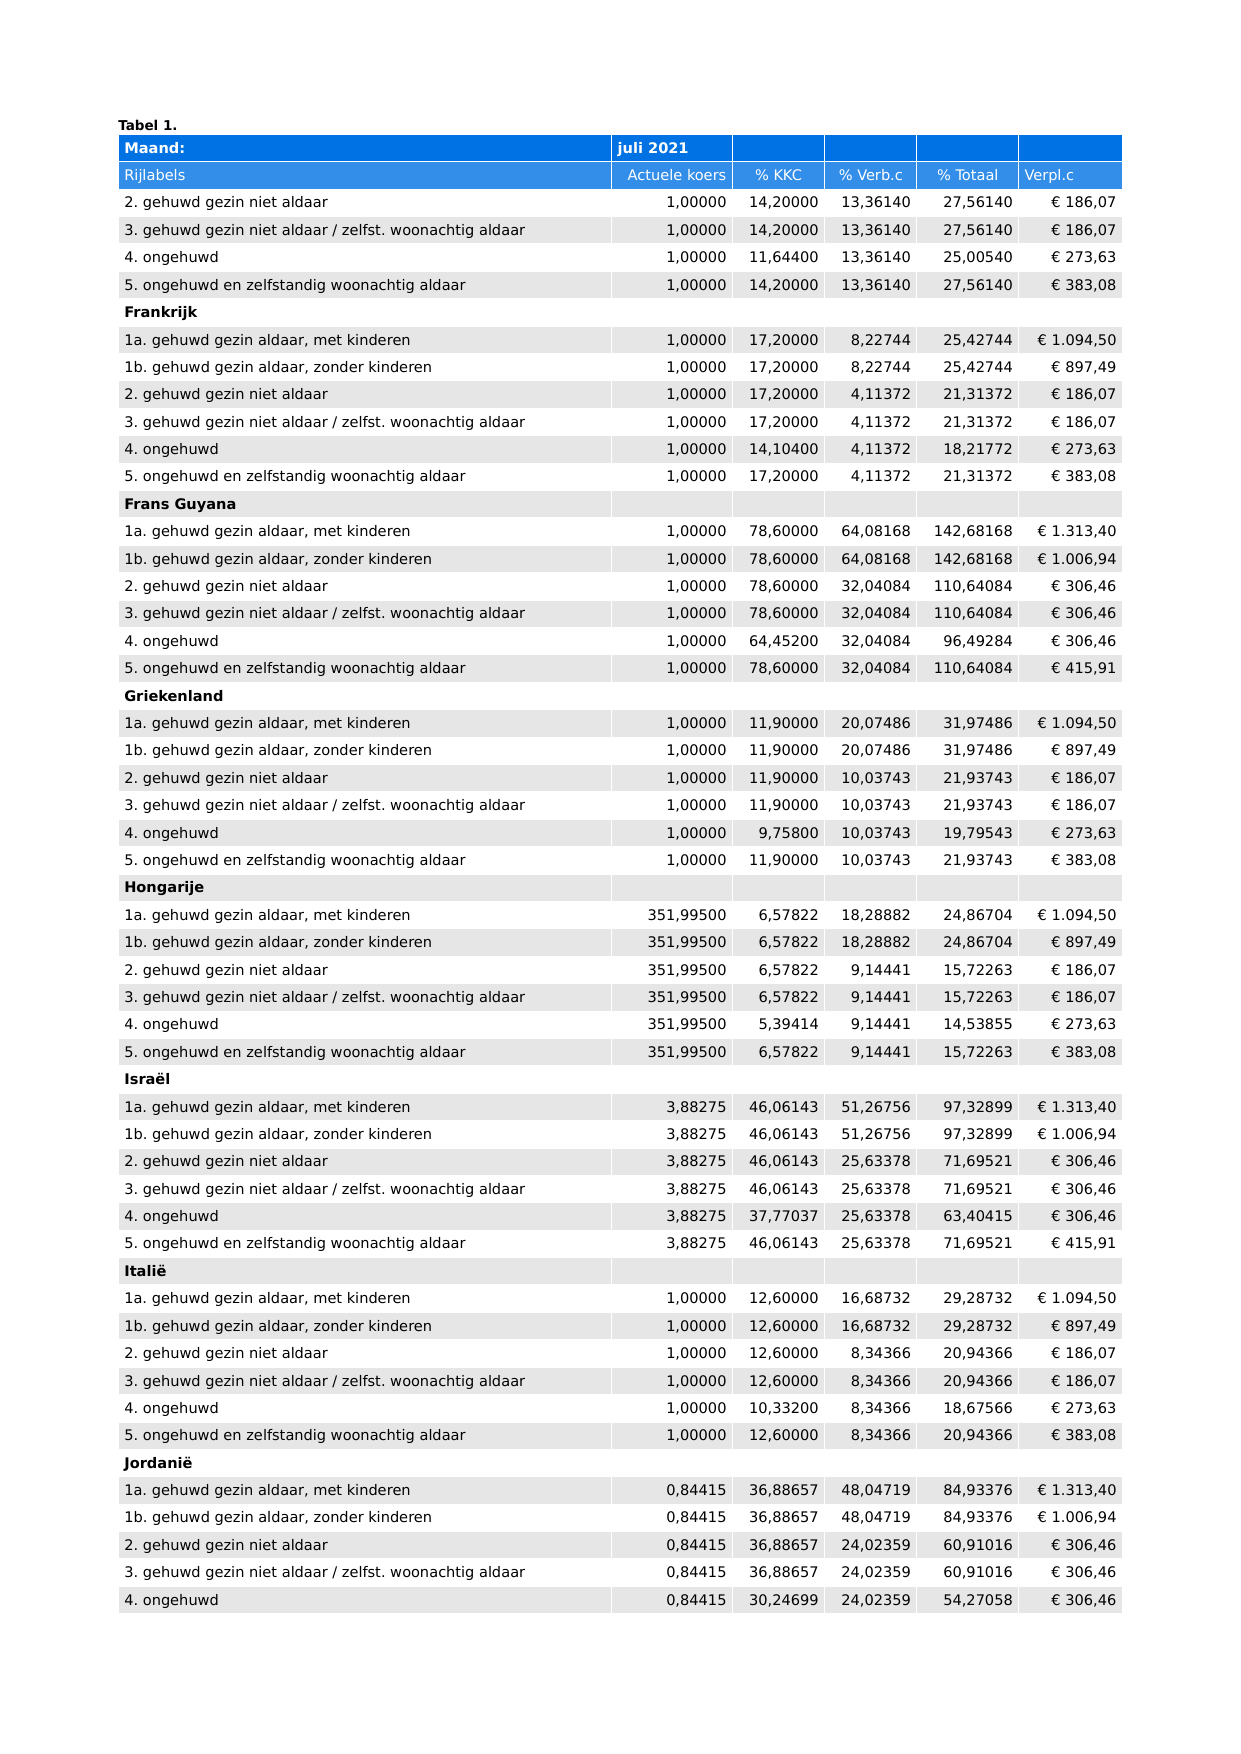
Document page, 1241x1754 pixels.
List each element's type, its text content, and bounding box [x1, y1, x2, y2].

table_cell € 383,08 [1019, 272, 1122, 298]
table_cell 8,22744 [825, 327, 916, 353]
table_cell Jordanië [119, 1450, 611, 1476]
table_cell 20,94366 [917, 1423, 1018, 1449]
table_cell 14,20000 [733, 272, 824, 298]
table_cell € 1.313,40 [1019, 519, 1122, 545]
table_cell 1,00000 [612, 272, 732, 298]
table_cell 5. ongehuwd en zelfstandig woonachtig aldaar [119, 655, 611, 682]
table_cell € 186,07 [1019, 1340, 1122, 1367]
table_cell juli 2021 [612, 135, 732, 161]
table_cell 1,00000 [612, 1340, 732, 1367]
table_cell 18,21772 [917, 436, 1018, 463]
table_cell 78,60000 [733, 519, 824, 545]
table_cell [917, 1066, 1018, 1093]
table_cell 1,00000 [612, 546, 732, 572]
table_cell 12,60000 [733, 1340, 824, 1367]
table_cell 1,00000 [612, 1368, 732, 1394]
table_cell [733, 1066, 824, 1093]
table_cell 12,60000 [733, 1313, 824, 1339]
table_cell [733, 135, 824, 161]
table_cell 1,00000 [612, 409, 732, 435]
table_cell € 383,08 [1019, 464, 1122, 490]
table_cell [917, 491, 1018, 517]
table_cell 14,10400 [733, 436, 824, 463]
table_cell 30,24699 [733, 1587, 824, 1613]
table_cell 8,34366 [825, 1368, 916, 1394]
table_cell 13,36140 [825, 272, 916, 298]
table_cell [917, 683, 1018, 709]
table_cell 11,90000 [733, 710, 824, 737]
table_cell 32,04084 [825, 601, 916, 627]
table_cell 3. gehuwd gezin niet aldaar / zelfst. woonachtig aldaar [119, 793, 611, 819]
table_cell 36,88657 [733, 1477, 824, 1504]
table_cell 351,99500 [612, 1039, 732, 1065]
table_cell 1,00000 [612, 1395, 732, 1421]
table_cell 78,60000 [733, 601, 824, 627]
table_cell 1,00000 [612, 190, 732, 216]
table_cell 60,91016 [917, 1532, 1018, 1558]
table_cell 2. gehuwd gezin niet aldaar [119, 765, 611, 791]
table_cell 25,63378 [825, 1231, 916, 1257]
table_cell € 273,63 [1019, 820, 1122, 846]
table_cell 2. gehuwd gezin niet aldaar [119, 573, 611, 599]
table_cell 0,84415 [612, 1587, 732, 1613]
table_cell 3,88275 [612, 1094, 732, 1120]
table_cell 3. gehuwd gezin niet aldaar / zelfst. woonachtig aldaar [119, 1368, 611, 1394]
table_cell 1,00000 [612, 245, 732, 271]
table_cell 12,60000 [733, 1286, 824, 1312]
table_cell 46,06143 [733, 1149, 824, 1175]
table_cell 21,93743 [917, 765, 1018, 791]
table_cell 17,20000 [733, 464, 824, 490]
table_cell 1,00000 [612, 217, 732, 243]
table_cell 6,57822 [733, 929, 824, 956]
table_cell € 186,07 [1019, 957, 1122, 983]
table_cell 18,28882 [825, 902, 916, 928]
table_cell 4. ongehuwd [119, 245, 611, 271]
table_cell [825, 683, 916, 709]
table_cell 1,00000 [612, 765, 732, 791]
table_cell € 186,07 [1019, 190, 1122, 216]
table_cell 21,31372 [917, 381, 1018, 408]
table_cell 13,36140 [825, 245, 916, 271]
table_cell 25,63378 [825, 1149, 916, 1175]
table_cell 6,57822 [733, 902, 824, 928]
table_cell 5. ongehuwd en zelfstandig woonachtig aldaar [119, 1039, 611, 1065]
table_cell 20,07486 [825, 738, 916, 764]
table_cell € 306,46 [1019, 628, 1122, 654]
table_cell 1,00000 [612, 354, 732, 380]
table_cell 20,94366 [917, 1368, 1018, 1394]
table_cell [1019, 299, 1122, 326]
table_cell 6,57822 [733, 984, 824, 1011]
table_cell 64,08168 [825, 519, 916, 545]
table_cell € 1.094,50 [1019, 710, 1122, 737]
table_cell 351,99500 [612, 1012, 732, 1038]
table_cell € 1.313,40 [1019, 1094, 1122, 1120]
table_cell 25,63378 [825, 1203, 916, 1230]
table_cell 84,93376 [917, 1505, 1018, 1531]
table_cell 3. gehuwd gezin niet aldaar / zelfst. woonachtig aldaar [119, 217, 611, 243]
table_cell Frankrijk [119, 299, 611, 326]
table_cell € 273,63 [1019, 1395, 1122, 1421]
table_cell 9,14441 [825, 984, 916, 1011]
table_cell 9,14441 [825, 1039, 916, 1065]
table_cell 9,14441 [825, 1012, 916, 1038]
table_cell € 306,46 [1019, 1176, 1122, 1202]
table_cell € 1.313,40 [1019, 1477, 1122, 1504]
table_cell Actuele koers [612, 162, 732, 189]
table_cell 2. gehuwd gezin niet aldaar [119, 381, 611, 408]
table_cell 27,56140 [917, 217, 1018, 243]
table_cell 31,97486 [917, 738, 1018, 764]
table_cell 9,75800 [733, 820, 824, 846]
table_cell 10,03743 [825, 765, 916, 791]
table_cell 351,99500 [612, 984, 732, 1011]
table_cell [612, 683, 732, 709]
table_cell 1,00000 [612, 436, 732, 463]
table_cell 54,27058 [917, 1587, 1018, 1613]
table_cell 15,72263 [917, 984, 1018, 1011]
table_cell [612, 1450, 732, 1476]
table_cell 13,36140 [825, 217, 916, 243]
table_cell 5. ongehuwd en zelfstandig woonachtig aldaar [119, 1231, 611, 1257]
table_cell 1,00000 [612, 327, 732, 353]
table_cell 31,97486 [917, 710, 1018, 737]
table_cell 351,99500 [612, 902, 732, 928]
table_cell 63,40415 [917, 1203, 1018, 1230]
table_cell 110,64084 [917, 601, 1018, 627]
table_cell 46,06143 [733, 1121, 824, 1147]
table_cell 21,31372 [917, 464, 1018, 490]
table_cell 5,39414 [733, 1012, 824, 1038]
table_cell € 186,07 [1019, 381, 1122, 408]
table_cell [1019, 875, 1122, 901]
table_cell 1a. gehuwd gezin aldaar, met kinderen [119, 1477, 611, 1504]
table_cell [825, 1258, 916, 1284]
table_cell 10,03743 [825, 793, 916, 819]
table_cell [825, 1066, 916, 1093]
table_cell 46,06143 [733, 1176, 824, 1202]
table_cell 0,84415 [612, 1560, 732, 1586]
table_cell € 186,07 [1019, 765, 1122, 791]
table_cell 46,06143 [733, 1094, 824, 1120]
table_cell € 306,46 [1019, 573, 1122, 599]
table_cell 1,00000 [612, 519, 732, 545]
table_cell [1019, 1258, 1122, 1284]
table_cell 110,64084 [917, 655, 1018, 682]
table_cell 4. ongehuwd [119, 1012, 611, 1038]
table_cell 11,90000 [733, 847, 824, 873]
table_cell 1a. gehuwd gezin aldaar, met kinderen [119, 1094, 611, 1120]
table_cell 10,03743 [825, 820, 916, 846]
table_cell 3,88275 [612, 1231, 732, 1257]
table_cell [733, 491, 824, 517]
table_cell 32,04084 [825, 628, 916, 654]
table_cell € 415,91 [1019, 655, 1122, 682]
table_cell 10,03743 [825, 847, 916, 873]
table_cell € 273,63 [1019, 1012, 1122, 1038]
table_cell 21,93743 [917, 793, 1018, 819]
table_cell 71,69521 [917, 1231, 1018, 1257]
table_cell 6,57822 [733, 957, 824, 983]
table_cell 5. ongehuwd en zelfstandig woonachtig aldaar [119, 272, 611, 298]
table_cell 11,64400 [733, 245, 824, 271]
table_cell 4. ongehuwd [119, 820, 611, 846]
table_cell 24,02359 [825, 1560, 916, 1586]
table_cell [612, 1066, 732, 1093]
table_cell 3,88275 [612, 1149, 732, 1175]
table_cell € 306,46 [1019, 1587, 1122, 1613]
table_cell 18,67566 [917, 1395, 1018, 1421]
table_cell 351,99500 [612, 957, 732, 983]
table_cell 1a. gehuwd gezin aldaar, met kinderen [119, 1286, 611, 1312]
table_cell 84,93376 [917, 1477, 1018, 1504]
table_cell 1,00000 [612, 601, 732, 627]
table_cell € 1.006,94 [1019, 546, 1122, 572]
table_cell 3,88275 [612, 1121, 732, 1147]
table_cell € 306,46 [1019, 1560, 1122, 1586]
table_cell 25,42744 [917, 354, 1018, 380]
table_cell [733, 1450, 824, 1476]
table_cell € 1.094,50 [1019, 1286, 1122, 1312]
table_cell [612, 491, 732, 517]
table_cell € 383,08 [1019, 1423, 1122, 1449]
table_cell € 186,07 [1019, 984, 1122, 1011]
table_cell 12,60000 [733, 1368, 824, 1394]
table_cell 3. gehuwd gezin niet aldaar / zelfst. woonachtig aldaar [119, 1560, 611, 1586]
table_cell % Verb.c [825, 162, 916, 189]
table_cell 1a. gehuwd gezin aldaar, met kinderen [119, 327, 611, 353]
table_cell Israël [119, 1066, 611, 1093]
table_cell Frans Guyana [119, 491, 611, 517]
table_cell 1,00000 [612, 847, 732, 873]
table_cell 110,64084 [917, 573, 1018, 599]
table_cell € 897,49 [1019, 354, 1122, 380]
table_cell [1019, 135, 1122, 161]
table_cell 1,00000 [612, 381, 732, 408]
table_cell [1019, 1066, 1122, 1093]
table_cell 9,14441 [825, 957, 916, 983]
table_cell [917, 299, 1018, 326]
table_cell 24,02359 [825, 1532, 916, 1558]
table_cell 27,56140 [917, 272, 1018, 298]
table_cell 1,00000 [612, 738, 732, 764]
table_cell € 897,49 [1019, 738, 1122, 764]
table_cell 1b. gehuwd gezin aldaar, zonder kinderen [119, 546, 611, 572]
table_cell 27,56140 [917, 190, 1018, 216]
table_cell 97,32899 [917, 1094, 1018, 1120]
table_cell % Totaal [917, 162, 1018, 189]
table_cell 1,00000 [612, 710, 732, 737]
table_cell [733, 299, 824, 326]
table_cell 24,86704 [917, 902, 1018, 928]
table_cell 6,57822 [733, 1039, 824, 1065]
table_cell 15,72263 [917, 1039, 1018, 1065]
table_cell € 186,07 [1019, 1368, 1122, 1394]
table_cell Hongarije [119, 875, 611, 901]
table_cell % KKC [733, 162, 824, 189]
table_cell 4. ongehuwd [119, 1395, 611, 1421]
table_cell 16,68732 [825, 1286, 916, 1312]
table_cell 1b. gehuwd gezin aldaar, zonder kinderen [119, 929, 611, 956]
table_cell 0,84415 [612, 1532, 732, 1558]
table_cell [733, 683, 824, 709]
table_cell € 1.094,50 [1019, 327, 1122, 353]
table_cell 71,69521 [917, 1149, 1018, 1175]
table_cell 25,63378 [825, 1176, 916, 1202]
table_cell 71,69521 [917, 1176, 1018, 1202]
table_cell [825, 1450, 916, 1476]
table_cell 46,06143 [733, 1231, 824, 1257]
table_cell 36,88657 [733, 1532, 824, 1558]
table_cell 3,88275 [612, 1203, 732, 1230]
table_cell € 415,91 [1019, 1231, 1122, 1257]
table_cell [1019, 683, 1122, 709]
table_cell 8,34366 [825, 1340, 916, 1367]
table_cell 0,84415 [612, 1477, 732, 1504]
table_cell [825, 491, 916, 517]
table_cell € 897,49 [1019, 1313, 1122, 1339]
table_cell € 383,08 [1019, 847, 1122, 873]
table_cell 14,53855 [917, 1012, 1018, 1038]
table_cell 1,00000 [612, 1286, 732, 1312]
table_cell 36,88657 [733, 1560, 824, 1586]
table_cell € 186,07 [1019, 217, 1122, 243]
table_cell 51,26756 [825, 1094, 916, 1120]
table_cell 14,20000 [733, 217, 824, 243]
table_cell 29,28732 [917, 1286, 1018, 1312]
table_cell 37,77037 [733, 1203, 824, 1230]
table_cell 11,90000 [733, 765, 824, 791]
table_cell Griekenland [119, 683, 611, 709]
table_cell 5. ongehuwd en zelfstandig woonachtig aldaar [119, 1423, 611, 1449]
table_cell 4. ongehuwd [119, 628, 611, 654]
table_cell 3. gehuwd gezin niet aldaar / zelfst. woonachtig aldaar [119, 1176, 611, 1202]
table_cell 29,28732 [917, 1313, 1018, 1339]
table_cell 78,60000 [733, 573, 824, 599]
table_cell 3. gehuwd gezin niet aldaar / zelfst. woonachtig aldaar [119, 409, 611, 435]
table_cell 14,20000 [733, 190, 824, 216]
table_cell 1,00000 [612, 1313, 732, 1339]
table_cell 64,45200 [733, 628, 824, 654]
table_cell 4,11372 [825, 409, 916, 435]
table_cell [917, 1450, 1018, 1476]
table_cell 1b. gehuwd gezin aldaar, zonder kinderen [119, 1505, 611, 1531]
table_cell 0,84415 [612, 1505, 732, 1531]
table_cell € 306,46 [1019, 601, 1122, 627]
table_cell [612, 1258, 732, 1284]
table_cell 142,68168 [917, 546, 1018, 572]
table_cell 1b. gehuwd gezin aldaar, zonder kinderen [119, 1313, 611, 1339]
table_cell 32,04084 [825, 573, 916, 599]
table_cell Verpl.c [1019, 162, 1122, 189]
table_cell [917, 875, 1018, 901]
table_cell 4,11372 [825, 381, 916, 408]
table_cell 36,88657 [733, 1505, 824, 1531]
table_cell 78,60000 [733, 655, 824, 682]
table_cell [1019, 1450, 1122, 1476]
table_cell 8,34366 [825, 1395, 916, 1421]
table_cell [733, 875, 824, 901]
table_cell 1,00000 [612, 820, 732, 846]
table_cell [825, 875, 916, 901]
table_cell 11,90000 [733, 793, 824, 819]
table_cell [917, 135, 1018, 161]
table_cell 8,22744 [825, 354, 916, 380]
table_cell € 186,07 [1019, 793, 1122, 819]
table_cell 5. ongehuwd en zelfstandig woonachtig aldaar [119, 847, 611, 873]
table_cell € 273,63 [1019, 436, 1122, 463]
table_cell 3,88275 [612, 1176, 732, 1202]
table_cell € 383,08 [1019, 1039, 1122, 1065]
table_cell € 306,46 [1019, 1532, 1122, 1558]
table_cell 18,28882 [825, 929, 916, 956]
table_cell € 306,46 [1019, 1203, 1122, 1230]
table_cell [1019, 491, 1122, 517]
table_cell 4. ongehuwd [119, 436, 611, 463]
table_cell 1,00000 [612, 1423, 732, 1449]
table_cell 12,60000 [733, 1423, 824, 1449]
table_cell 1b. gehuwd gezin aldaar, zonder kinderen [119, 738, 611, 764]
table_cell 11,90000 [733, 738, 824, 764]
table_cell 142,68168 [917, 519, 1018, 545]
table_cell 24,02359 [825, 1587, 916, 1613]
table_cell 24,86704 [917, 929, 1018, 956]
table_cell 16,68732 [825, 1313, 916, 1339]
table_cell 8,34366 [825, 1423, 916, 1449]
table_cell € 306,46 [1019, 1149, 1122, 1175]
table_cell 10,33200 [733, 1395, 824, 1421]
table_cell 20,94366 [917, 1340, 1018, 1367]
table_cell 60,91016 [917, 1560, 1018, 1586]
table_cell 64,08168 [825, 546, 916, 572]
table_cell [917, 1258, 1018, 1284]
table_cell 17,20000 [733, 327, 824, 353]
table_cell 48,04719 [825, 1477, 916, 1504]
table_cell 2. gehuwd gezin niet aldaar [119, 190, 611, 216]
table_cell 21,31372 [917, 409, 1018, 435]
table_cell Italië [119, 1258, 611, 1284]
table_cell 78,60000 [733, 546, 824, 572]
table_cell 2. gehuwd gezin niet aldaar [119, 1532, 611, 1558]
table_cell € 897,49 [1019, 929, 1122, 956]
table_cell 1,00000 [612, 573, 732, 599]
table_cell Maand: [119, 135, 611, 161]
table_cell € 273,63 [1019, 245, 1122, 271]
table_cell € 1.094,50 [1019, 902, 1122, 928]
table_cell 13,36140 [825, 190, 916, 216]
table_cell 351,99500 [612, 929, 732, 956]
table_cell [612, 875, 732, 901]
table_cell 17,20000 [733, 409, 824, 435]
table_cell 3. gehuwd gezin niet aldaar / zelfst. woonachtig aldaar [119, 984, 611, 1011]
table_cell 5. ongehuwd en zelfstandig woonachtig aldaar [119, 464, 611, 490]
table_cell 17,20000 [733, 381, 824, 408]
table_cell 2. gehuwd gezin niet aldaar [119, 957, 611, 983]
table_cell [612, 299, 732, 326]
table_cell 1,00000 [612, 628, 732, 654]
table_cell 4. ongehuwd [119, 1587, 611, 1613]
table_cell 1a. gehuwd gezin aldaar, met kinderen [119, 710, 611, 737]
table_cell 48,04719 [825, 1505, 916, 1531]
table_cell 32,04084 [825, 655, 916, 682]
table_cell 21,93743 [917, 847, 1018, 873]
table_cell € 186,07 [1019, 409, 1122, 435]
table_cell 4,11372 [825, 436, 916, 463]
table_header Tabel 1. [118, 118, 1122, 134]
table_cell 25,00540 [917, 245, 1018, 271]
table_cell 1,00000 [612, 464, 732, 490]
table_cell 4. ongehuwd [119, 1203, 611, 1230]
table_cell € 1.006,94 [1019, 1121, 1122, 1147]
table_cell 1,00000 [612, 655, 732, 682]
table_cell 17,20000 [733, 354, 824, 380]
table_cell 20,07486 [825, 710, 916, 737]
table_cell 15,72263 [917, 957, 1018, 983]
table_cell 1b. gehuwd gezin aldaar, zonder kinderen [119, 1121, 611, 1147]
table_cell [733, 1258, 824, 1284]
table_cell 97,32899 [917, 1121, 1018, 1147]
table_cell 51,26756 [825, 1121, 916, 1147]
table_cell Rijlabels [119, 162, 611, 189]
table_cell € 1.006,94 [1019, 1505, 1122, 1531]
table_cell 4,11372 [825, 464, 916, 490]
table_cell 1b. gehuwd gezin aldaar, zonder kinderen [119, 354, 611, 380]
table_cell 1a. gehuwd gezin aldaar, met kinderen [119, 902, 611, 928]
table_cell 2. gehuwd gezin niet aldaar [119, 1340, 611, 1367]
table_cell 3. gehuwd gezin niet aldaar / zelfst. woonachtig aldaar [119, 601, 611, 627]
table_cell 25,42744 [917, 327, 1018, 353]
table_cell [825, 135, 916, 161]
table_cell 2. gehuwd gezin niet aldaar [119, 1149, 611, 1175]
table_cell 1a. gehuwd gezin aldaar, met kinderen [119, 519, 611, 545]
table_cell 96,49284 [917, 628, 1018, 654]
table_cell 19,79543 [917, 820, 1018, 846]
table_cell [825, 299, 916, 326]
table_cell 1,00000 [612, 793, 732, 819]
